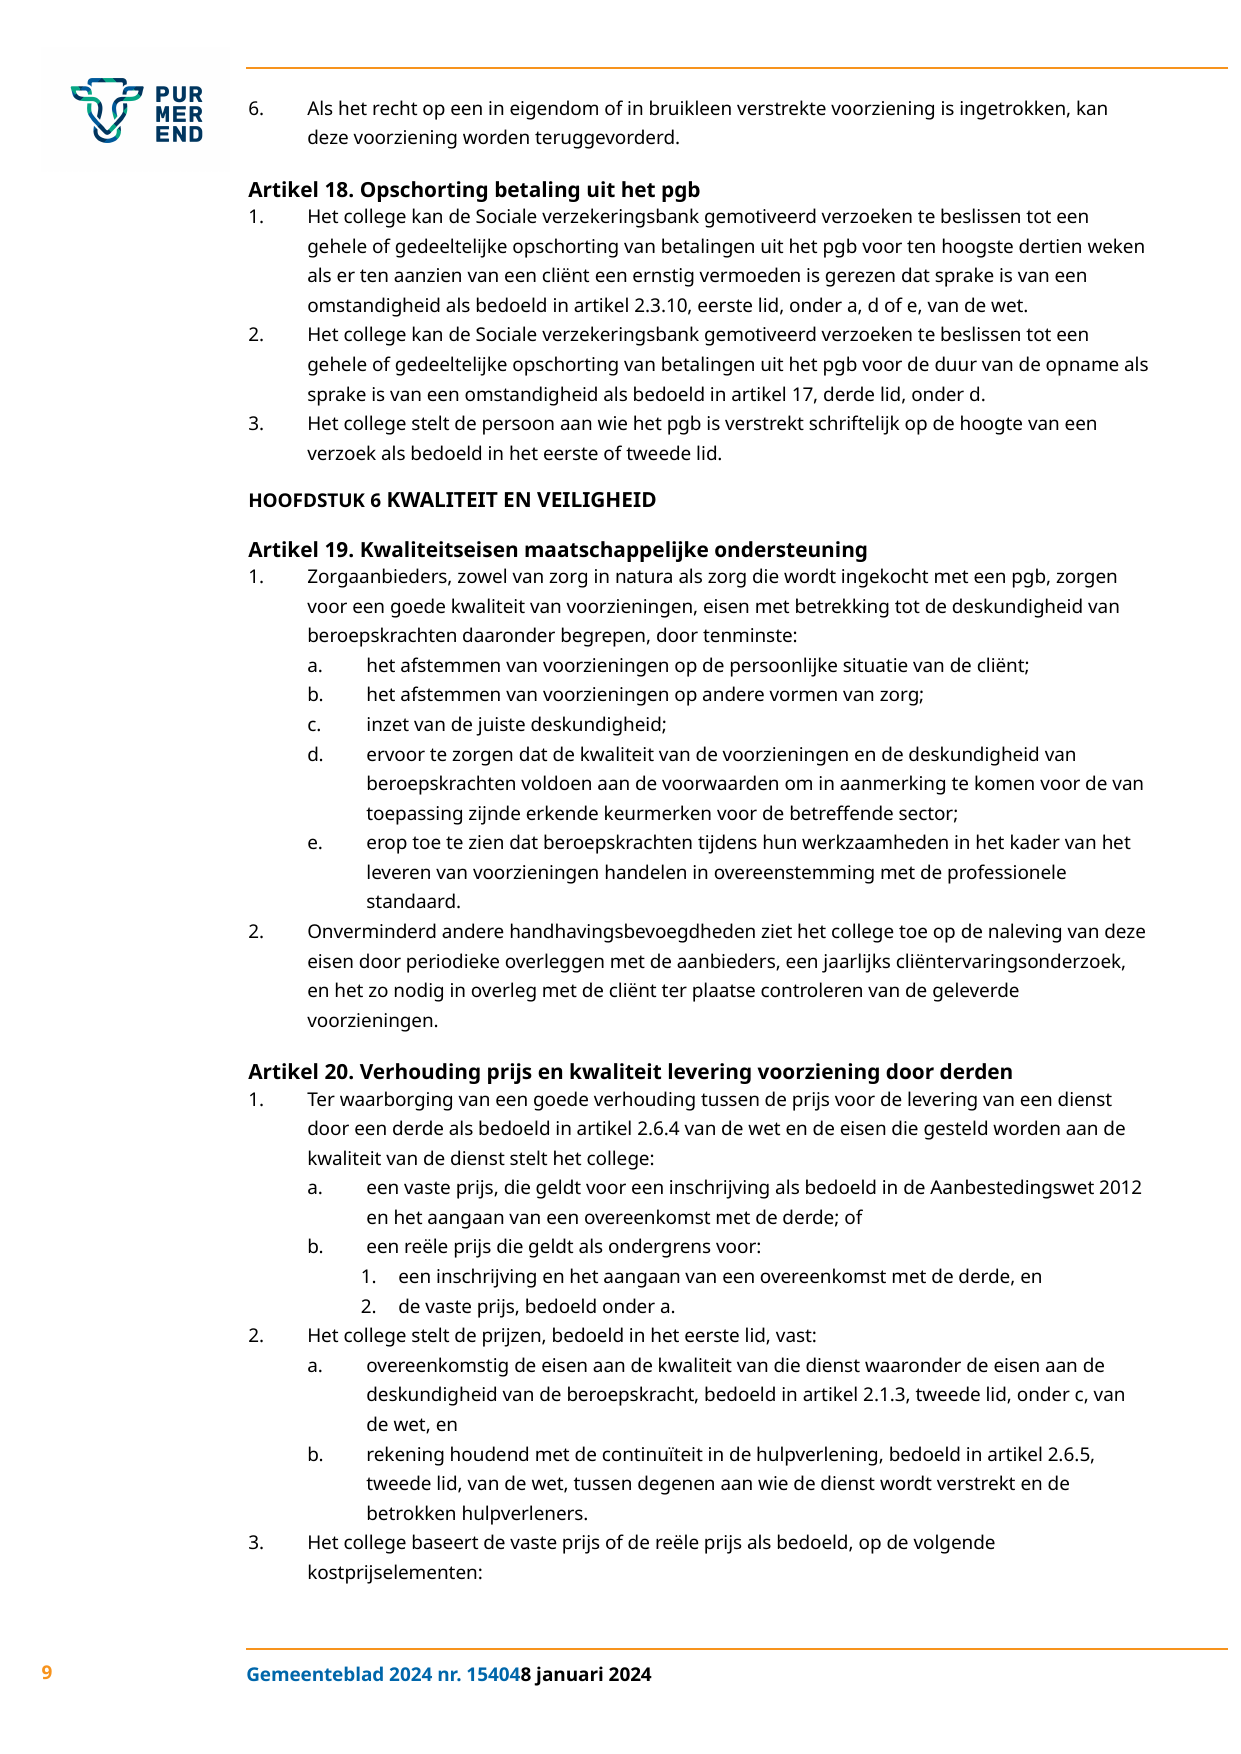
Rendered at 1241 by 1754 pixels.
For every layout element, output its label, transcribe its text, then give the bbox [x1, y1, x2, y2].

list Het college stelt de prijzen, bedoeld in het eerste lid, vast: [248, 1322, 1152, 1348]
list het afstemmen van voorzieningen op andere vormen van zorg; [307, 682, 1152, 707]
text Artikel 20. Verhouding prijs en kwaliteit levering voorziening door derden [248, 1057, 1152, 1086]
picture [41, 47, 231, 172]
text Artikel 18. Opschorting betaling uit het pgb [248, 175, 1152, 203]
list een vaste prijs, die geldt voor een inschrijving als bedoeld in de Aanbestedingswet 2012 en het aangaan van een overeenkomst met de derde; of [307, 1174, 1152, 1230]
list erop toe te zien dat beroepskrachten tijdens hun werkzaamheden in het kader van het leveren van voorzieningen handelen in overeenstemming met de professionele standaard. [307, 829, 1152, 914]
text Artikel 19. Kwaliteitseisen maatschappelijke ondersteuning [248, 535, 1152, 563]
list Ter waarborging van een goede verhouding tussen de prijs voor de levering van een dienst door een derde als bedoeld in artikel 2.6.4 van de wet en de eisen die gesteld worden aan de kwaliteit van de dienst stelt het college: [248, 1086, 1152, 1171]
list Het college stelt de persoon aan wie het pgb is verstrekt schriftelijk op de hoogte van een verzoek als bedoeld in het eerste of tweede lid. [248, 410, 1152, 466]
list Onverminderd andere handhavingsbevoegdheden ziet het college toe op de naleving van deze eisen door periodieke overleggen met de aanbieders, een jaarlijks cliëntervaringsonderzoek, en het zo nodig in overleg met de cliënt ter plaatse controleren van de geleverde voorzieningen. [248, 918, 1152, 1033]
text HOOFDSTUK 6 KWALITEIT EN VEILIGHEID [248, 486, 1152, 514]
list rekening houdend met de continuïteit in de hulpverlening, bedoeld in artikel 2.6.5, tweede lid, van de wet, tussen degenen aan wie de dienst wordt verstrekt en de betrokken hulpverleners. [307, 1441, 1152, 1526]
list Het college baseert de vaste prijs of de reële prijs als bedoeld, op de volgende kostprijselementen: [248, 1529, 1152, 1585]
list het afstemmen van voorzieningen op de persoonlijke situatie van de cliënt; [307, 652, 1152, 678]
list een inschrijving en het aangaan van een overeenkomst met de derde, en [361, 1263, 1152, 1289]
list ervoor te zorgen dat de kwaliteit van de voorzieningen en de deskundigheid van beroepskrachten voldoen aan de voorwaarden om in aanmerking te komen voor de van toepassing zijnde erkende keurmerken voor de betreffende sector; [307, 741, 1152, 826]
list de vaste prijs, bedoeld onder a. [361, 1293, 1152, 1319]
list overeenkomstig de eisen aan de kwaliteit van die dienst waaronder de eisen aan de deskundigheid van de beroepskracht, bedoeld in artikel 2.1.3, tweede lid, onder c, van de wet, en [307, 1352, 1152, 1437]
list Het college kan de Sociale verzekeringsbank gemotiveerd verzoeken te beslissen tot een gehele of gedeeltelijke opschorting van betalingen uit het pgb voor de duur van de opname als sprake is van een omstandigheid als bedoeld in artikel 17, derde lid, onder d. [248, 322, 1152, 406]
list Het college kan de Sociale verzekeringsbank gemotiveerd verzoeken te beslissen tot een gehele of gedeeltelijke opschorting van betalingen uit het pgb voor ten hoogste dertien weken als er ten aanzien van een cliënt een ernstig vermoeden is gerezen dat sprake is van een omstandigheid als bedoeld in artikel 2.3.10, eerste lid, onder a, d of e, van de wet. [248, 203, 1152, 318]
list inzet van de juiste deskundigheid; [307, 711, 1152, 737]
list een reële prijs die geldt als ondergrens voor: [307, 1234, 1152, 1259]
list Als het recht op een in eigendom of in bruikleen verstrekte voorziening is ingetrokken, kan deze voorziening worden teruggevorderd. [248, 95, 1152, 150]
list Zorgaanbieders, zowel van zorg in natura als zorg die wordt ingekocht met een pgb, zorgen voor een goede kwaliteit van voorzieningen, eisen met betrekking tot de deskundigheid van beroepskrachten daaronder begrepen, door tenminste: [248, 563, 1152, 648]
